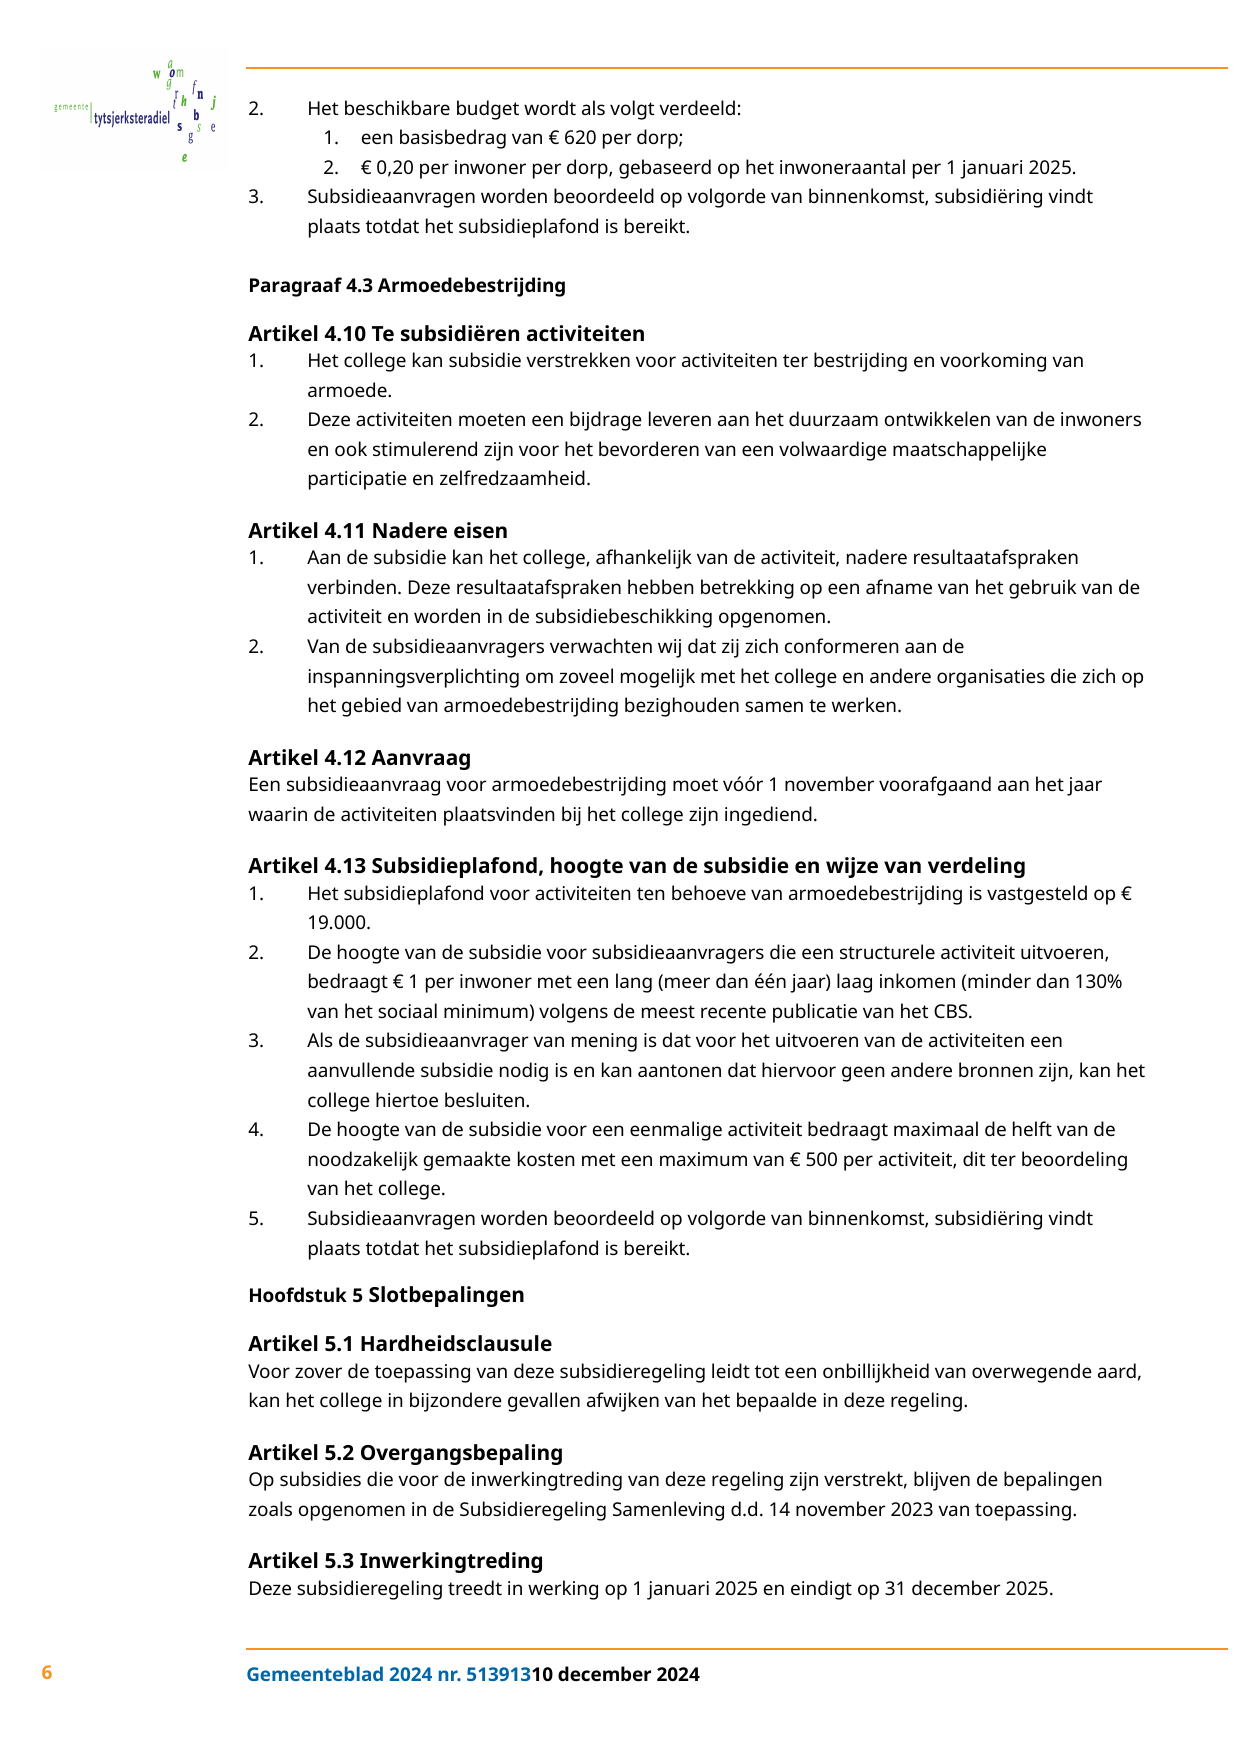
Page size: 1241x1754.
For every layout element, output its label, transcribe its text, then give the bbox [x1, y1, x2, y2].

list Het subsidieplafond voor activiteiten ten behoeve van armoedebestrijding is vastgesteld op € 19.000. [248, 880, 1152, 935]
text Paragraaf 4.3 Armoedebestrijding [248, 272, 1152, 298]
text Artikel 5.2 Overgangsbepaling [248, 1438, 1152, 1466]
list Als de subsidieaanvrager van mening is dat voor het uitvoeren van de activiteiten een aanvullende subsidie nodig is en kan aantonen dat hiervoor geen andere bronnen zijn, kan het college hiertoe besluiten. [248, 1028, 1152, 1112]
text Artikel 5.1 Hardheidsclausule [248, 1329, 1152, 1358]
text Hoofdstuk 5 Slotbepalingen [248, 1280, 1152, 1309]
text Artikel 4.12 Aanvraag [248, 743, 1152, 771]
list Subsidieaanvragen worden beoordeeld op volgorde van binnenkomst, subsidiëring vindt plaats totdat het subsidieplafond is bereikt. [248, 183, 1152, 239]
list Deze activiteiten moeten een bijdrage leveren aan het duurzaam ontwikkelen van de inwoners en ook stimulerend zijn voor het bevorderen van een volwaardige maatschappelijke participatie en zelfredzaamheid. [248, 406, 1152, 491]
list Het beschikbare budget wordt als volgt verdeeld: [248, 95, 1152, 121]
list Subsidieaanvragen worden beoordeeld op volgorde van binnenkomst, subsidiëring vindt plaats totdat het subsidieplafond is bereikt. [248, 1205, 1152, 1260]
text Artikel 4.11 Nadere eisen [248, 516, 1152, 544]
text Een subsidieaanvraag voor armoedebestrijding moet vóór 1 november voorafgaand aan het jaar waarin de activiteiten plaatsvinden bij het college zijn ingediend. [248, 771, 1152, 827]
text Op subsidies die voor de inwerkingtreding van deze regeling zijn verstrekt, blijven de bepalingen zoals opgenomen in de Subsidieregeling Samenleving d.d. 14 november 2023 van toepassing. [248, 1466, 1152, 1522]
list een basisbedrag van € 620 per dorp; [323, 124, 1152, 150]
picture [41, 47, 231, 172]
list De hoogte van de subsidie voor een eenmalige activiteit bedraagt maximaal de helft van de noodzakelijk gemaakte kosten met een maximum van € 500 per activiteit, dit ter beoordeling van het college. [248, 1116, 1152, 1201]
text Voor zover de toepassing van deze subsidieregeling leidt tot een onbillijkheid van overwegende aard, kan het college in bijzondere gevallen afwijken van het bepaalde in deze regeling. [248, 1358, 1152, 1413]
text Artikel 5.3 Inwerkingtreding [248, 1546, 1152, 1575]
list Het college kan subsidie verstrekken voor activiteiten ter bestrijding en voorkoming van armoede. [248, 347, 1152, 403]
list € 0,20 per inwoner per dorp, gebaseerd op het inwoneraantal per 1 januari 2025. [323, 154, 1152, 180]
text Deze subsidieregeling treedt in werking op 1 januari 2025 en eindigt op 31 december 2025. [248, 1575, 1152, 1601]
list De hoogte van de subsidie voor subsidieaanvragers die een structurele activiteit uitvoeren, bedraagt € 1 per inwoner met een lang (meer dan één jaar) laag inkomen (minder dan 130% van het sociaal minimum) volgens de meest recente publicatie van het CBS. [248, 939, 1152, 1024]
list Aan de subsidie kan het college, afhankelijk van de activiteit, nadere resultaatafspraken verbinden. Deze resultaatafspraken hebben betrekking op een afname van het gebruik van de activiteit en worden in de subsidiebeschikking opgenomen. [248, 544, 1152, 629]
text Artikel 4.13 Subsidieplafond, hoogte van de subsidie en wijze van verdeling [248, 851, 1152, 880]
text Artikel 4.10 Te subsidiëren activiteiten [248, 319, 1152, 347]
list Van de subsidieaanvragers verwachten wij dat zij zich conformeren aan de inspanningsverplichting om zoveel mogelijk met het college en andere organisaties die zich op het gebied van armoedebestrijding bezighouden samen te werken. [248, 633, 1152, 718]
